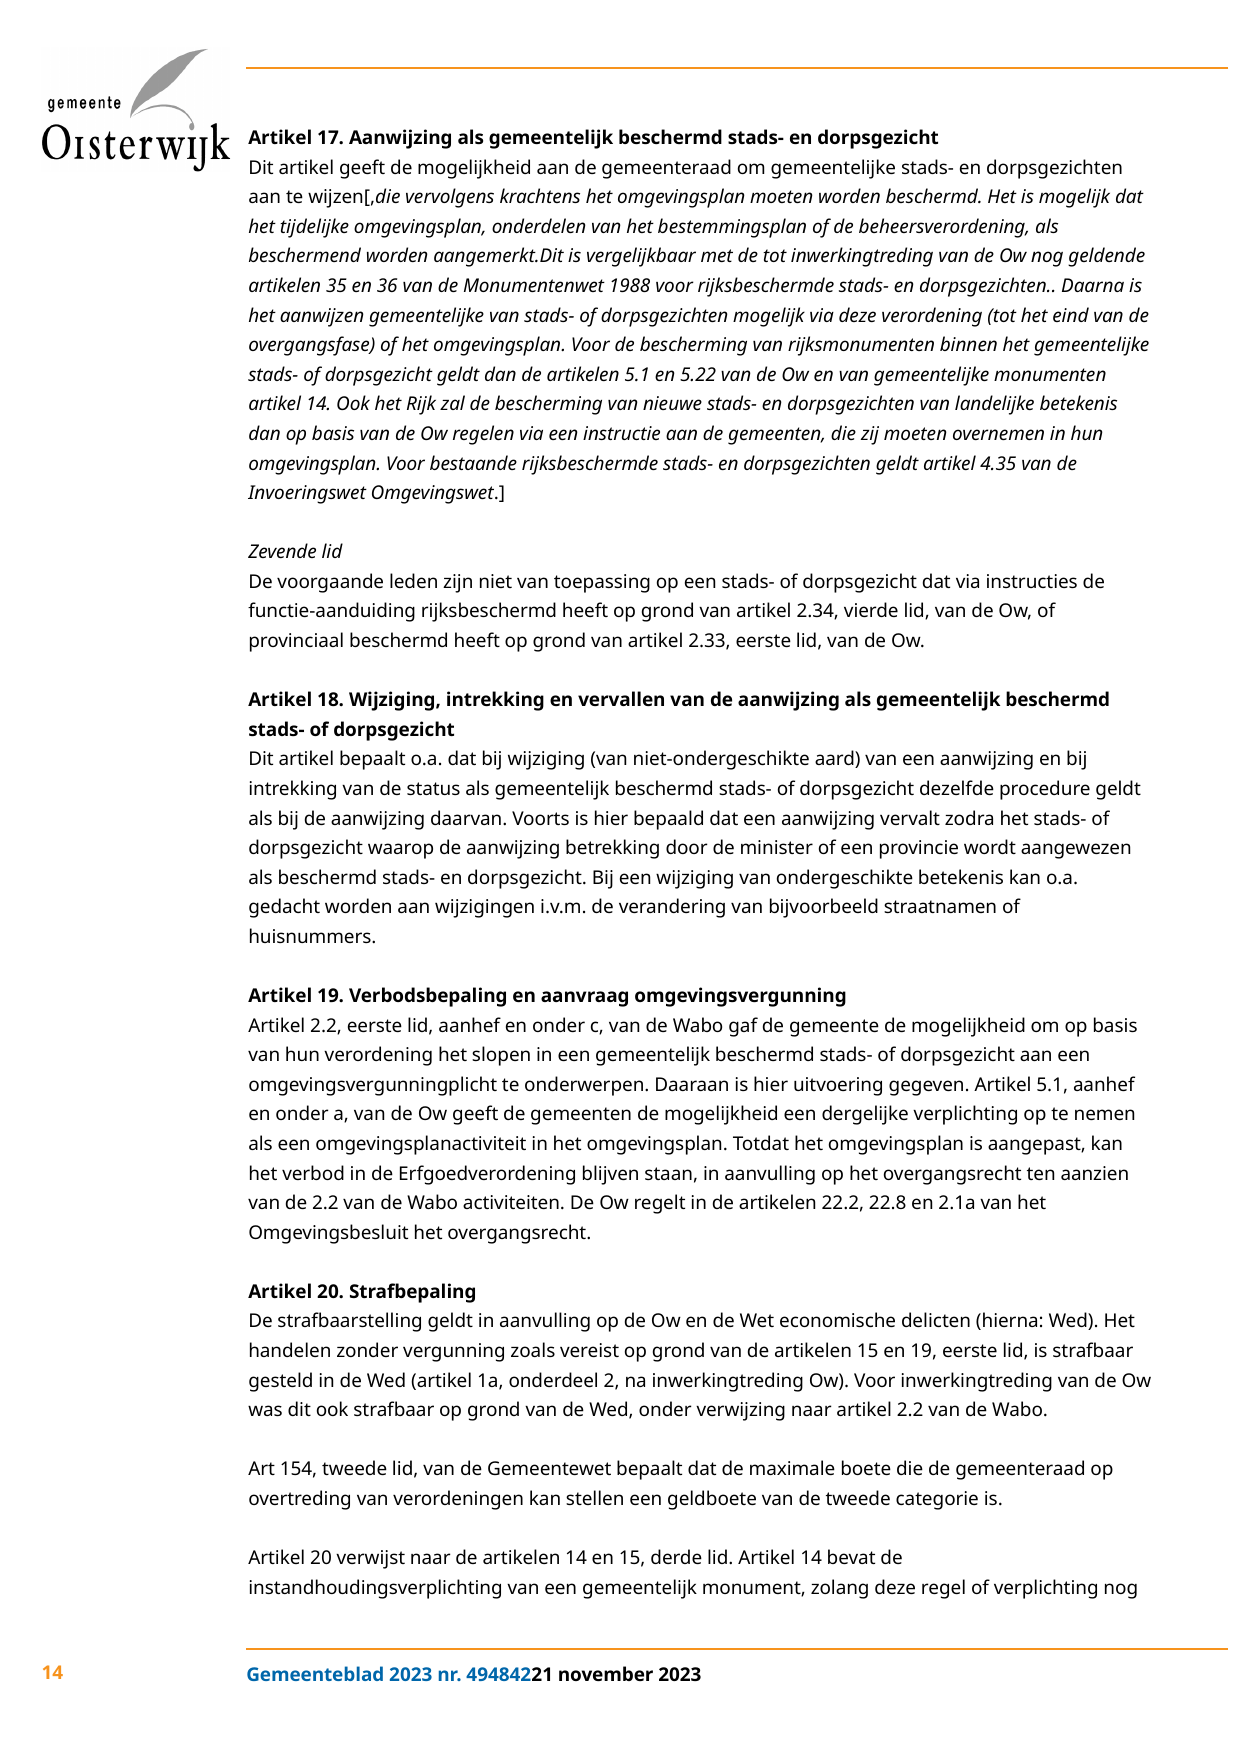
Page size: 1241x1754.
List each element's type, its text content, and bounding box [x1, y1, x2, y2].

text Dit artikel geeft de mogelijkheid aan de gemeenteraad om gemeentelijke stads- en dorpsgezichten aan te wijzen[,die vervolgens krachtens het omgevingsplan moeten worden beschermd. Het is mogelijk dat het tijdelijke omgevingsplan, onderdelen van het bestemmingsplan of de beheersverordening, als beschermend worden aangemerkt.Dit is vergelijkbaar met de tot inwerkingtreding van de Ow nog geldende artikelen 35 en 36 van de Monumentenwet 1988 voor rijksbeschermde stads- en dorpsgezichten.. Daarna is het aanwijzen gemeentelijke van stads- of dorpsgezichten mogelijk via deze verordening (tot het eind van de overgangsfase) of het omgevingsplan. Voor de bescherming van rijksmonumenten binnen het gemeentelijke stads- of dorpsgezicht geldt dan de artikelen 5.1 en 5.22 van de Ow en van gemeentelijke monumenten artikel 14. Ook het Rijk zal de bescherming van nieuwe stads- en dorpsgezichten van landelijke betekenis dan op basis van de Ow regelen via een instructie aan de gemeenten, die zij moeten overnemen in hun omgevingsplan. Voor bestaande rijksbeschermde stads- en dorpsgezichten geldt artikel 4.35 van de Invoeringswet Omgevingswet.] [248, 154, 1152, 505]
text De voorgaande leden zijn niet van toepassing op een stads- of dorpsgezicht dat via instructies de functie-aanduiding rijksbeschermd heeft op grond van artikel 2.34, vierde lid, van de Ow, of provinciaal beschermd heeft op grond van artikel 2.33, eerste lid, van de Ow. [248, 568, 1152, 653]
text De strafbaarstelling geldt in aanvulling op de Ow en de Wet economische delicten (hierna: Wed). Het handelen zonder vergunning zoals vereist op grond van de artikelen 15 en 19, eerste lid, is strafbaar gesteld in de Wed (artikel 1a, onderdeel 2, na inwerkingtreding Ow). Voor inwerkingtreding van de Ow was dit ook strafbaar op grond van de Wed, onder verwijzing naar artikel 2.2 van de Wabo. [248, 1308, 1152, 1422]
text Dit artikel bepaalt o.a. dat bij wijziging (van niet-ondergeschikte aard) van een aanwijzing en bij intrekking van de status als gemeentelijk beschermd stads- of dorpsgezicht dezelfde procedure geldt als bij de aanwijzing daarvan. Voorts is hier bepaald dat een aanwijzing vervalt zodra het stads- of dorpsgezicht waarop de aanwijzing betrekking door de minister of een provincie wordt aangewezen als beschermd stads- en dorpsgezicht. Bij een wijziging van ondergeschikte betekenis kan o.a. gedacht worden aan wijzigingen i.v.m. de verandering van bijvoorbeeld straatnamen of huisnummers. [248, 746, 1152, 949]
text Zevende lid [248, 538, 1152, 564]
text Artikel 18. Wijziging, intrekking en vervallen van de aanwijzing als gemeentelijk beschermd stads- of dorpsgezicht [248, 686, 1152, 742]
text Artikel 20. Strafbepaling [248, 1278, 1152, 1304]
text Artikel 17. Aanwijzing als gemeentelijk beschermd stads- en dorpsgezicht [248, 124, 1152, 150]
picture [41, 47, 231, 172]
text Art 154, tweede lid, van de Gemeentewet bepaalt dat de maximale boete die de gemeenteraad op overtreding van verordeningen kan stellen een geldboete van de tweede categorie is. [248, 1456, 1152, 1511]
text Artikel 2.2, eerste lid, aanhef en onder c, van de Wabo gaf de gemeente de mogelijkheid om op basis van hun verordening het slopen in een gemeentelijk beschermd stads- of dorpsgezicht aan een omgevingsvergunningplicht te onderwerpen. Daaraan is hier uitvoering gegeven. Artikel 5.1, aanhef en onder a, van de Ow geeft de gemeenten de mogelijkheid een dergelijke verplichting op te nemen als een omgevingsplanactiviteit in het omgevingsplan. Totdat het omgevingsplan is aangepast, kan het verbod in de Erfgoedverordening blijven staan, in aanvulling op het overgangsrecht ten aanzien van de 2.2 van de Wabo activiteiten. De Ow regelt in de artikelen 22.2, 22.8 en 2.1a van het Omgevingsbesluit het overgangsrecht. [248, 1012, 1152, 1245]
text Artikel 19. Verbodsbepaling en aanvraag omgevingsvergunning [248, 982, 1152, 1008]
text Artikel 20 verwijst naar de artikelen 14 en 15, derde lid. Artikel 14 bevat de instandhoudingsverplichting van een gemeentelijk monument, zolang deze regel of verplichting nog [248, 1544, 1152, 1600]
